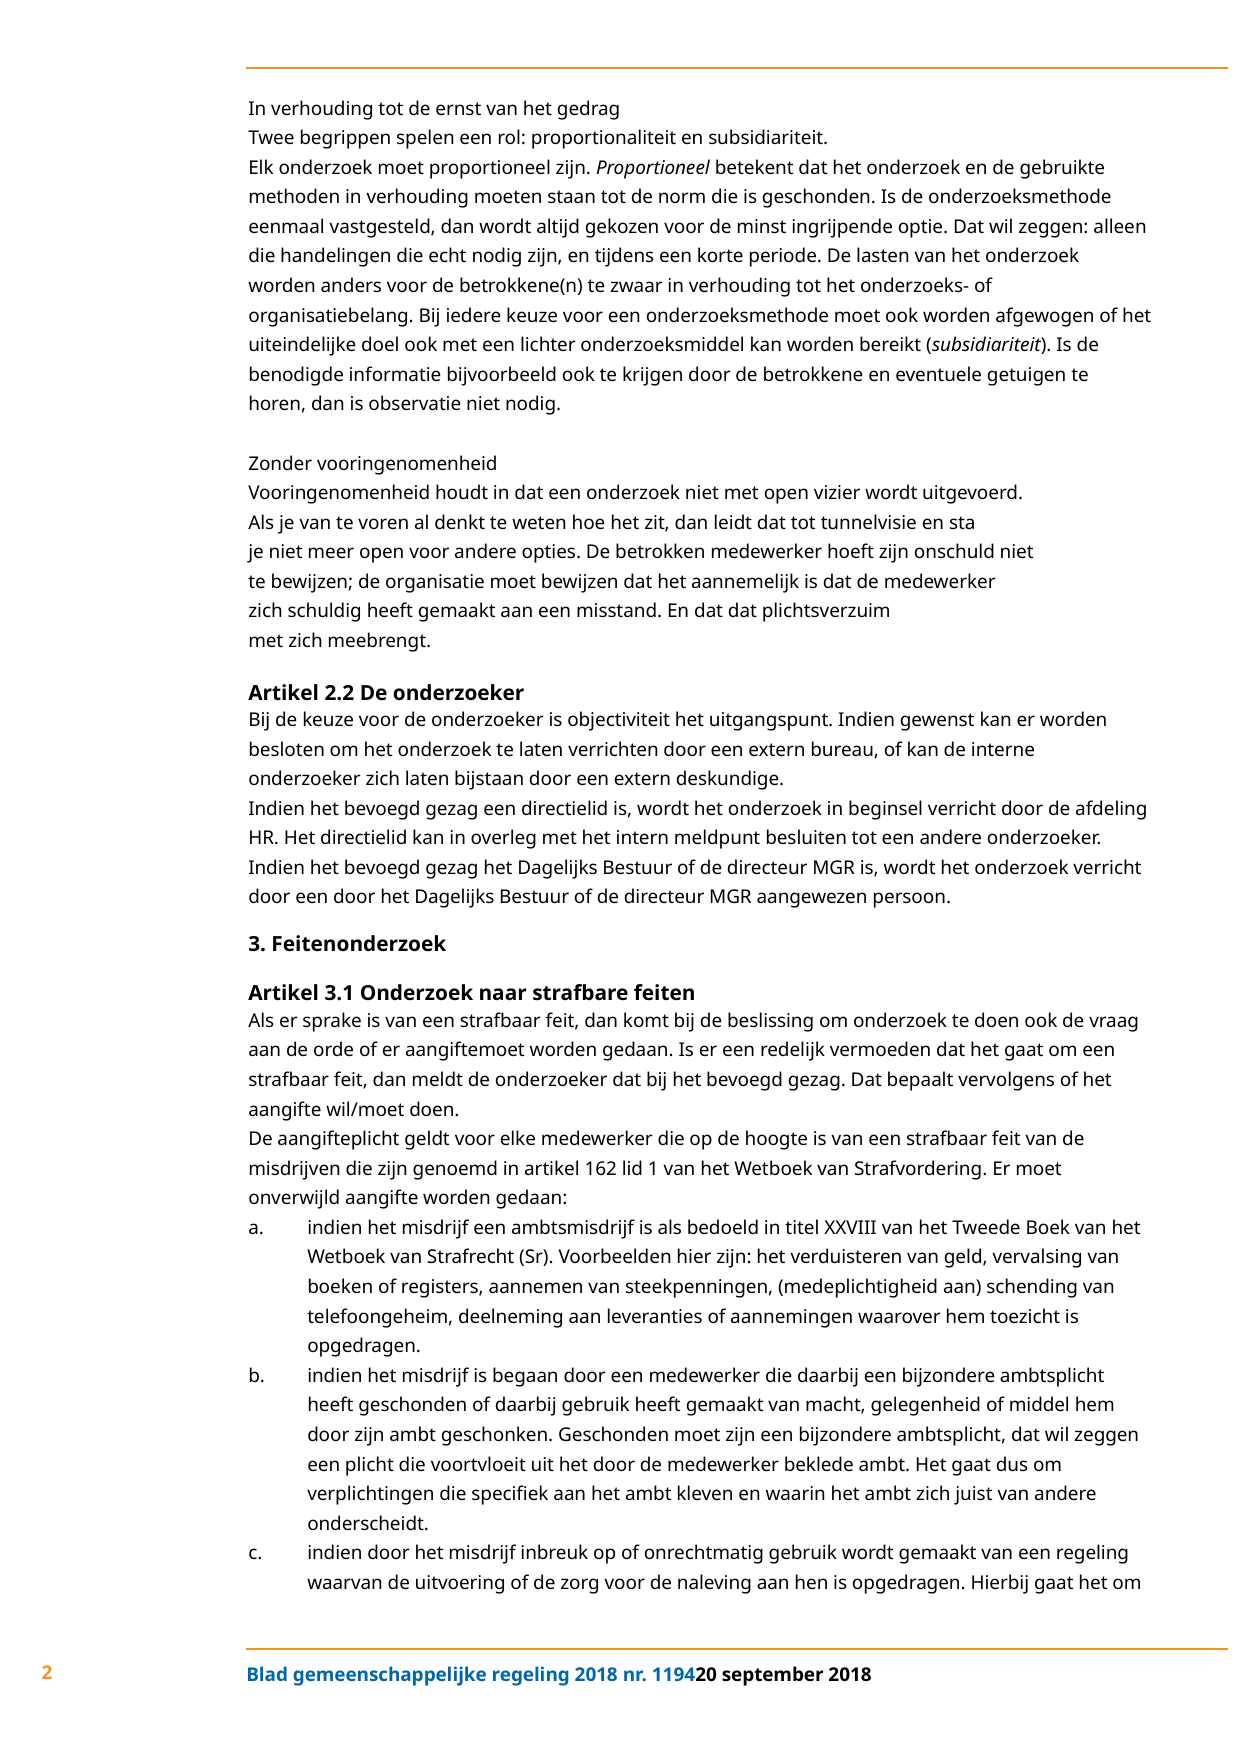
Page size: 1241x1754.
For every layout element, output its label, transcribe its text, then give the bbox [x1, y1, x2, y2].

text Indien het bevoegd gezag het Dagelijks Bestuur of de directeur MGR is, wordt het onderzoek verricht door een door het Dagelijks Bestuur of de directeur MGR aangewezen persoon. [248, 854, 1152, 909]
text Artikel 2.2 De onderzoeker [248, 678, 1152, 706]
picture [41, 47, 231, 172]
text Als er sprake is van een strafbaar feit, dan komt bij de beslissing om onderzoek te doen ook de vraag aan de orde of er aangiftemoet worden gedaan. Is er een redelijk vermoeden dat het gaat om een strafbaar feit, dan meldt de onderzoeker dat bij het bevoegd gezag. Dat bepaalt vervolgens of het aangifte wil/moet doen. [248, 1007, 1152, 1121]
list indien door het misdrijf inbreuk op of onrechtmatig gebruik wordt gemaakt van een regeling waarvan de uitvoering of de zorg voor de naleving aan hen is opgedragen. Hierbij gaat het om [248, 1539, 1152, 1595]
text met zich meebrengt. [248, 627, 1152, 653]
text zich schuldig heeft gemaakt aan een misstand. En dat dat plichtsverzuim [248, 598, 1152, 623]
text De aangifteplicht geldt voor elke medewerker die op de hoogte is van een strafbaar feit van de misdrijven die zijn genoemd in artikel 162 lid 1 van het Wetboek van Strafvordering. Er moet onverwijld aangifte worden gedaan: [248, 1125, 1152, 1210]
list indien het misdrijf is begaan door een medewerker die daarbij een bijzondere ambtsplicht heeft geschonden of daarbij gebruik heeft gemaakt van macht, gelegenheid of middel hem door zijn ambt geschonken. Geschonden moet zijn een bijzondere ambtsplicht, dat wil zeggen een plicht die voortvloeit uit het door de medewerker beklede ambt. Het gaat dus om verplichtingen die specifiek aan het ambt kleven en waarin het ambt zich juist van andere onderscheidt. [248, 1362, 1152, 1536]
text Vooringenomenheid houdt in dat een onderzoek niet met open vizier wordt uitgevoerd. [248, 479, 1152, 505]
list indien het misdrijf een ambtsmisdrijf is als bedoeld in titel XXVIII van het Tweede Boek van het Wetboek van Strafrecht (Sr). Voorbeelden hier zijn: het verduisteren van geld, vervalsing van boeken of registers, aannemen van steekpenningen, (medeplichtigheid aan) schending van telefoongeheim, deelneming aan leveranties of aannemingen waarover hem toezicht is opgedragen. [248, 1214, 1152, 1358]
text Bij de keuze voor de onderzoeker is objectiviteit het uitgangspunt. Indien gewenst kan er worden besloten om het onderzoek te laten verrichten door een extern bureau, of kan de interne onderzoeker zich laten bijstaan door een extern deskundige. [248, 706, 1152, 791]
text Als je van te voren al denkt te weten hoe het zit, dan leidt dat tot tunnelvisie en sta [248, 509, 1152, 535]
text 3. Feitenonderzoek [248, 929, 1152, 958]
text Artikel 3.1 Onderzoek naar strafbare feiten [248, 978, 1152, 1007]
text Indien het bevoegd gezag een directielid is, wordt het onderzoek in beginsel verricht door de afdeling HR. Het directielid kan in overleg met het intern meldpunt besluiten tot een andere onderzoeker. [248, 795, 1152, 850]
text je niet meer open voor andere opties. De betrokken medewerker hoeft zijn onschuld niet [248, 538, 1152, 564]
text Zonder vooringenomenheid [248, 450, 1152, 476]
text Elk onderzoek moet proportioneel zijn. Proportioneel betekent dat het onderzoek en de gebruikte methoden in verhouding moeten staan tot de norm die is geschonden. Is de onderzoeksmethode eenmaal vastgesteld, dan wordt altijd gekozen voor de minst ingrijpende optie. Dat wil zeggen: alleen die handelingen die echt nodig zijn, en tijdens een korte periode. De lasten van het onderzoek worden anders voor de betrokkene(n) te zwaar in verhouding tot het onderzoeks- of organisatiebelang. Bij iedere keuze voor een onderzoeksmethode moet ook worden afgewogen of het uiteindelijke doel ook met een lichter onderzoeksmiddel kan worden bereikt (subsidiariteit). Is de benodigde informatie bijvoorbeeld ook te krijgen door de betrokkene en eventuele getuigen te horen, dan is observatie niet nodig. [248, 154, 1152, 416]
text In verhouding tot de ernst van het gedrag [248, 95, 1152, 121]
text Twee begrippen spelen een rol: proportionaliteit en subsidiariteit. [248, 124, 1152, 150]
text te bewijzen; de organisatie moet bewijzen dat het aannemelijk is dat de medewerker [248, 568, 1152, 594]
